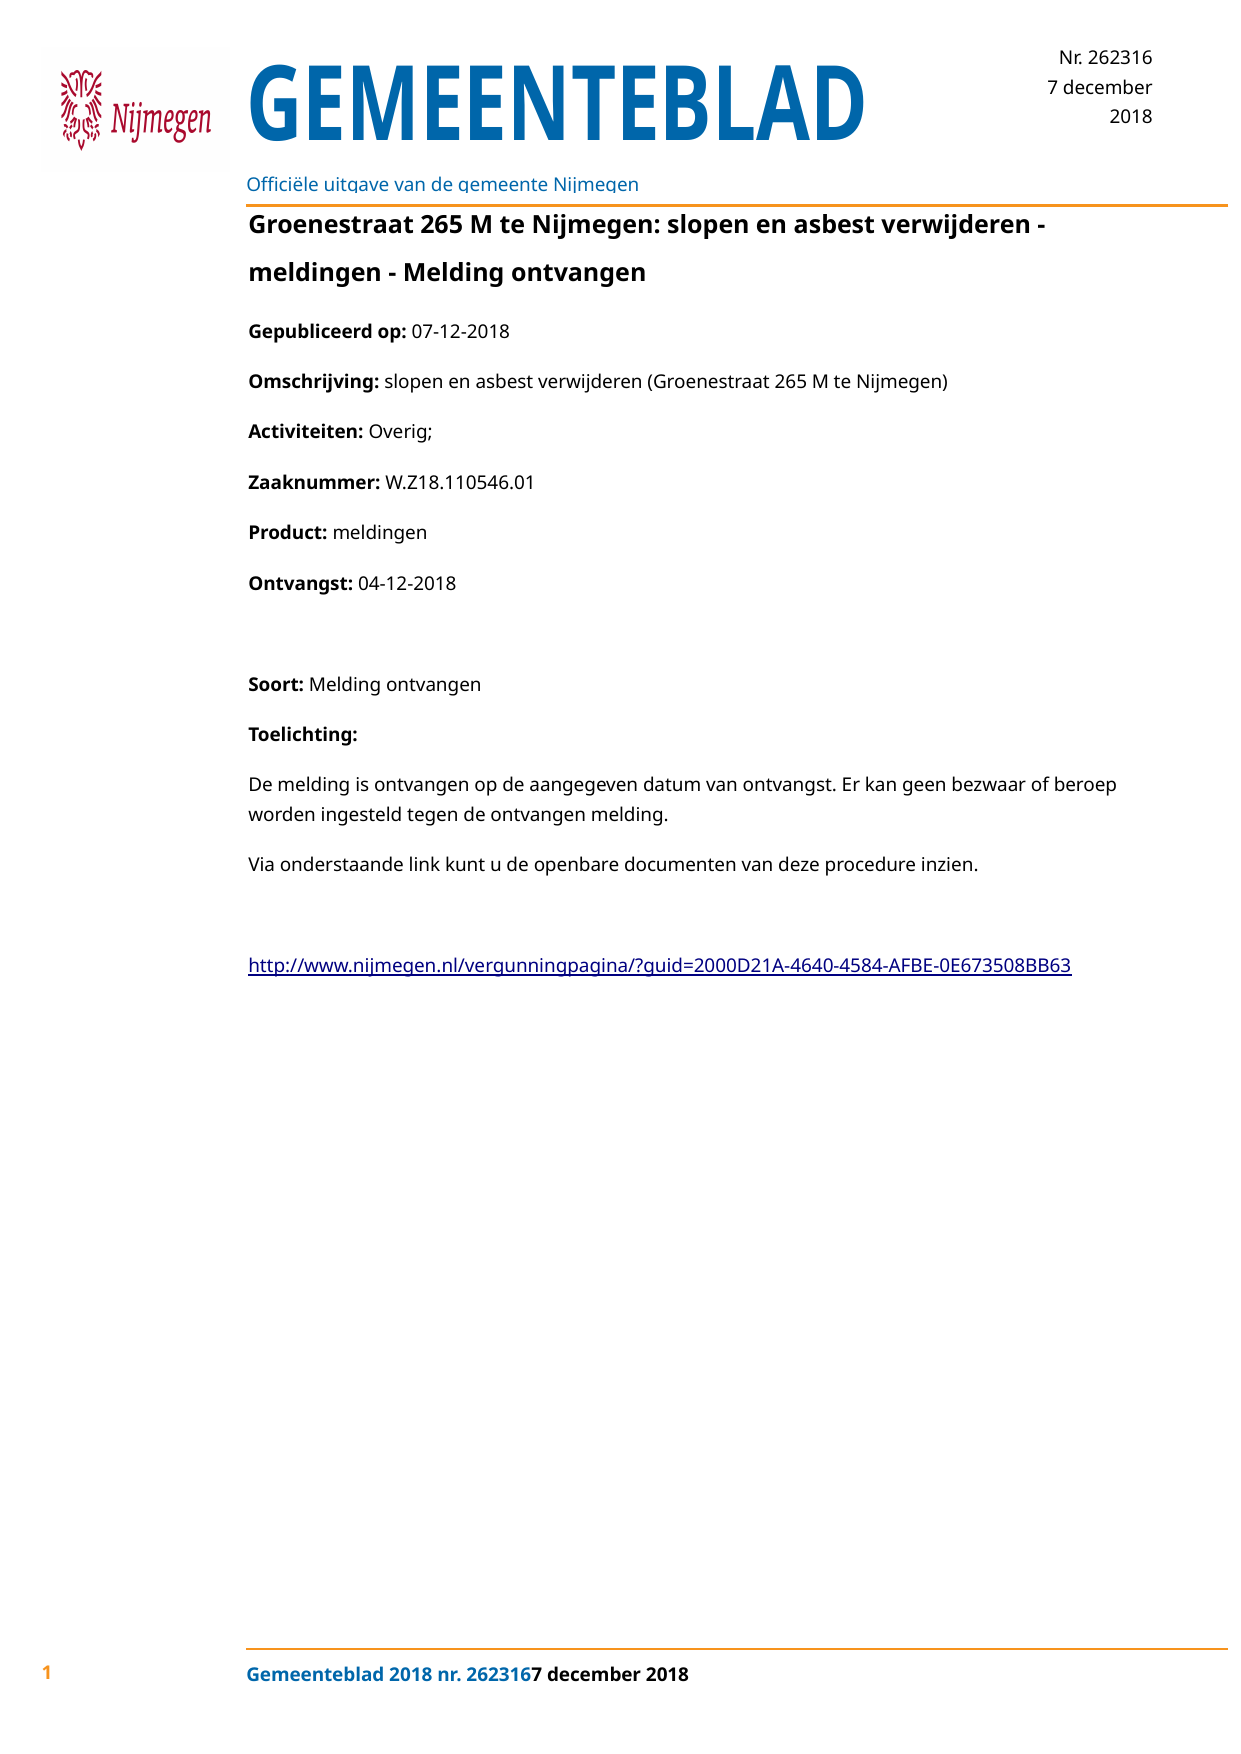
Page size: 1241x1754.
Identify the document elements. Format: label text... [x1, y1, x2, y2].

text http://www.nijmegen.nl/vergunningpagina/?guid=2000D21A-4640-4584-AFBE-0E673508BB63 [248, 952, 1152, 978]
text De melding is ontvangen op de aangegeven datum van ontvangst. Er kan geen bezwaar of beroep worden ingesteld tegen de ontvangen melding. [248, 772, 1152, 827]
text Ontvangst: 04-12-2018 [248, 570, 1152, 596]
text Groenestraat 265 M te Nijmegen: slopen en asbest verwijderen - meldingen - Melding ontvangen [248, 207, 1152, 288]
text Product: meldingen [248, 519, 1152, 545]
text Soort: Melding ontvangen [248, 671, 1152, 697]
text Omschrijving: slopen en asbest verwijderen (Groenestraat 265 M te Nijmegen) [248, 368, 1152, 394]
text Gepubliceerd op: 07-12-2018 [248, 318, 1152, 344]
text Via onderstaande link kunt u de openbare documenten van deze procedure inzien. [248, 852, 1152, 877]
text Toelichting: [248, 721, 1152, 747]
picture [41, 47, 231, 172]
text Activiteiten: Overig; [248, 419, 1152, 444]
text Zaaknummer: W.Z18.110546.01 [248, 469, 1152, 495]
